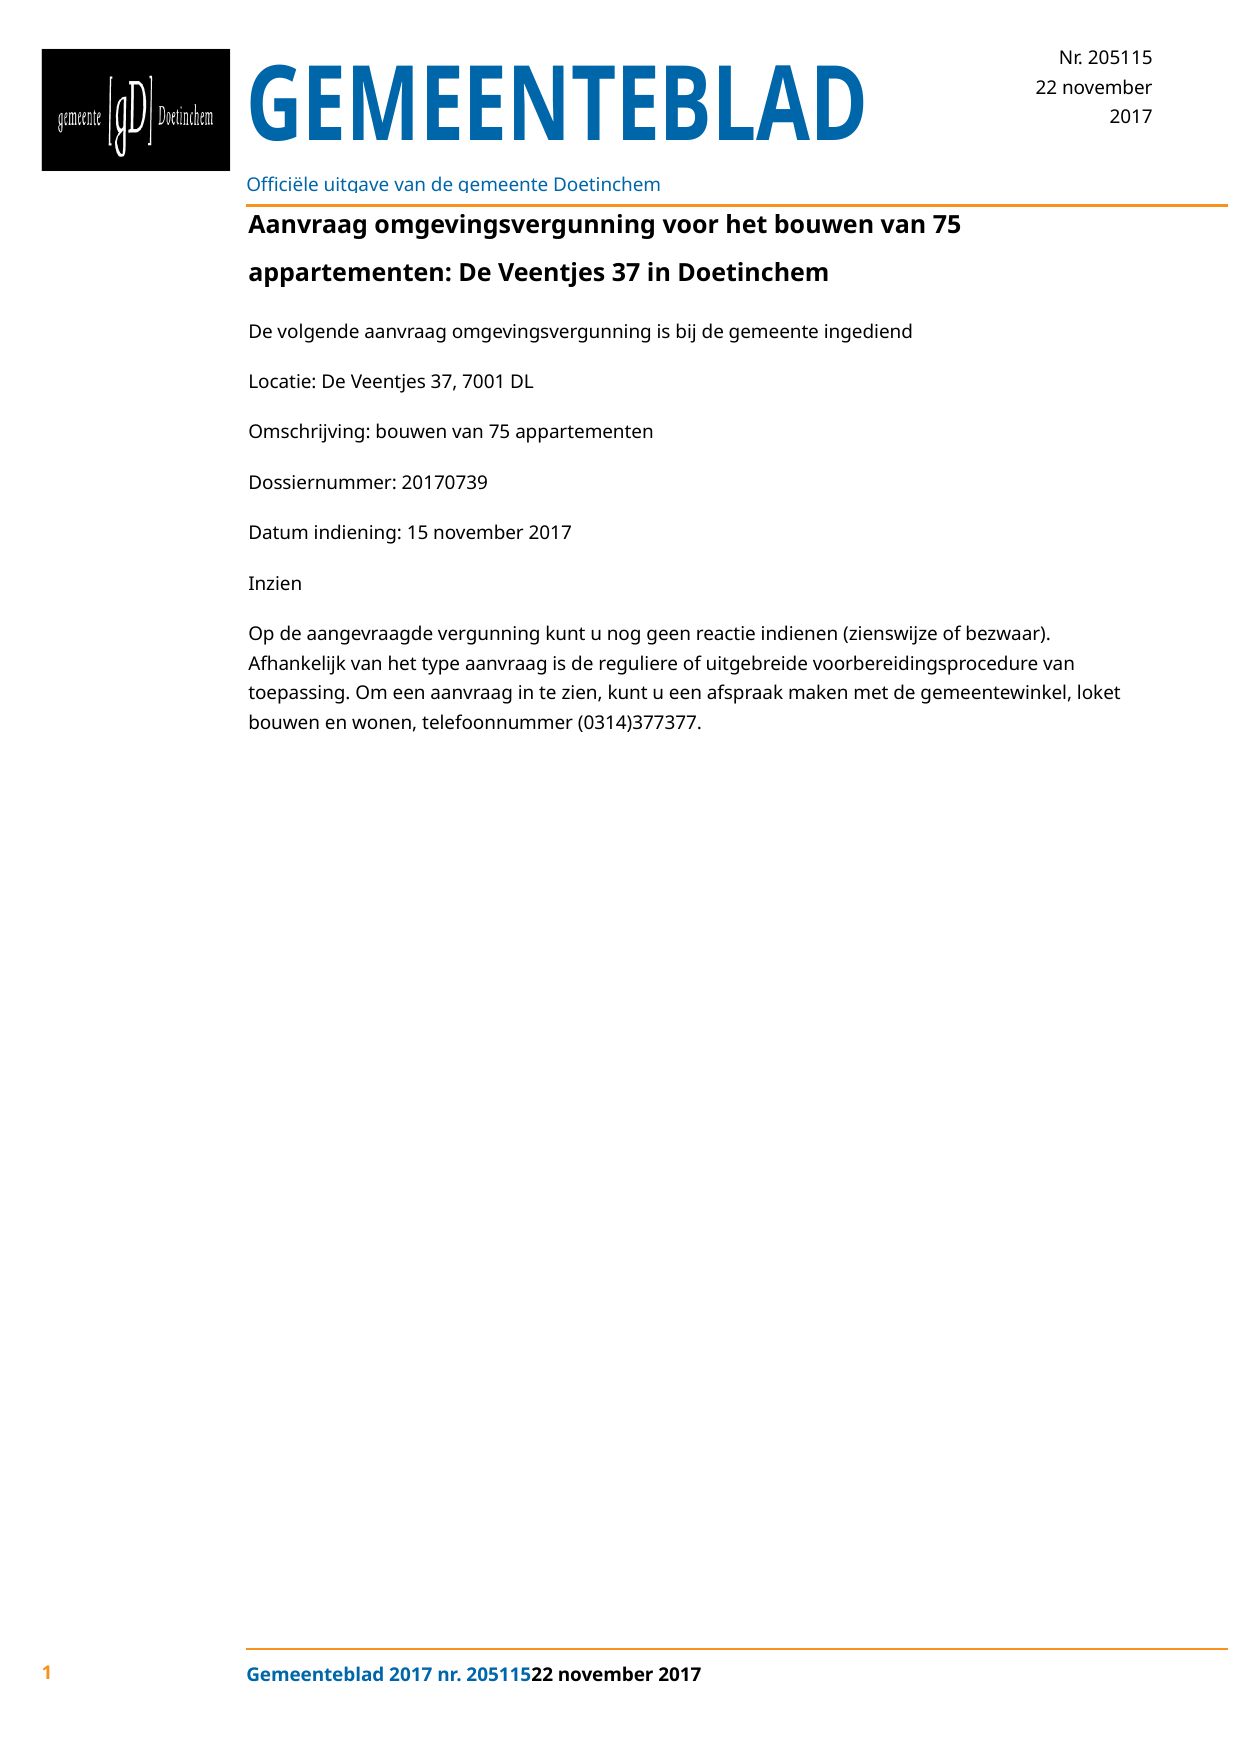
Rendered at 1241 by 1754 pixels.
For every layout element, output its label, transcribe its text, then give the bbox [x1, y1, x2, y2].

text Datum indiening: 15 november 2017 [248, 519, 1152, 545]
picture [41, 47, 231, 172]
text Omschrijving: bouwen van 75 appartementen [248, 419, 1152, 444]
text Locatie: De Veentjes 37, 7001 DL [248, 368, 1152, 394]
text Inzien [248, 570, 1152, 596]
text Dossiernummer: 20170739 [248, 469, 1152, 495]
text Aanvraag omgevingsvergunning voor het bouwen van 75 appartementen: De Veentjes 37 in Doetinchem [248, 207, 1152, 288]
text De volgende aanvraag omgevingsvergunning is bij de gemeente ingediend [248, 318, 1152, 344]
text Op de aangevraagde vergunning kunt u nog geen reactie indienen (zienswijze of bezwaar). Afhankelijk van het type aanvraag is de reguliere of uitgebreide voorbereidingsprocedure van toepassing. Om een aanvraag in te zien, kunt u een afspraak maken met de gemeentewinkel, loket bouwen en wonen, telefoonnummer (0314)377377. [248, 620, 1152, 735]
